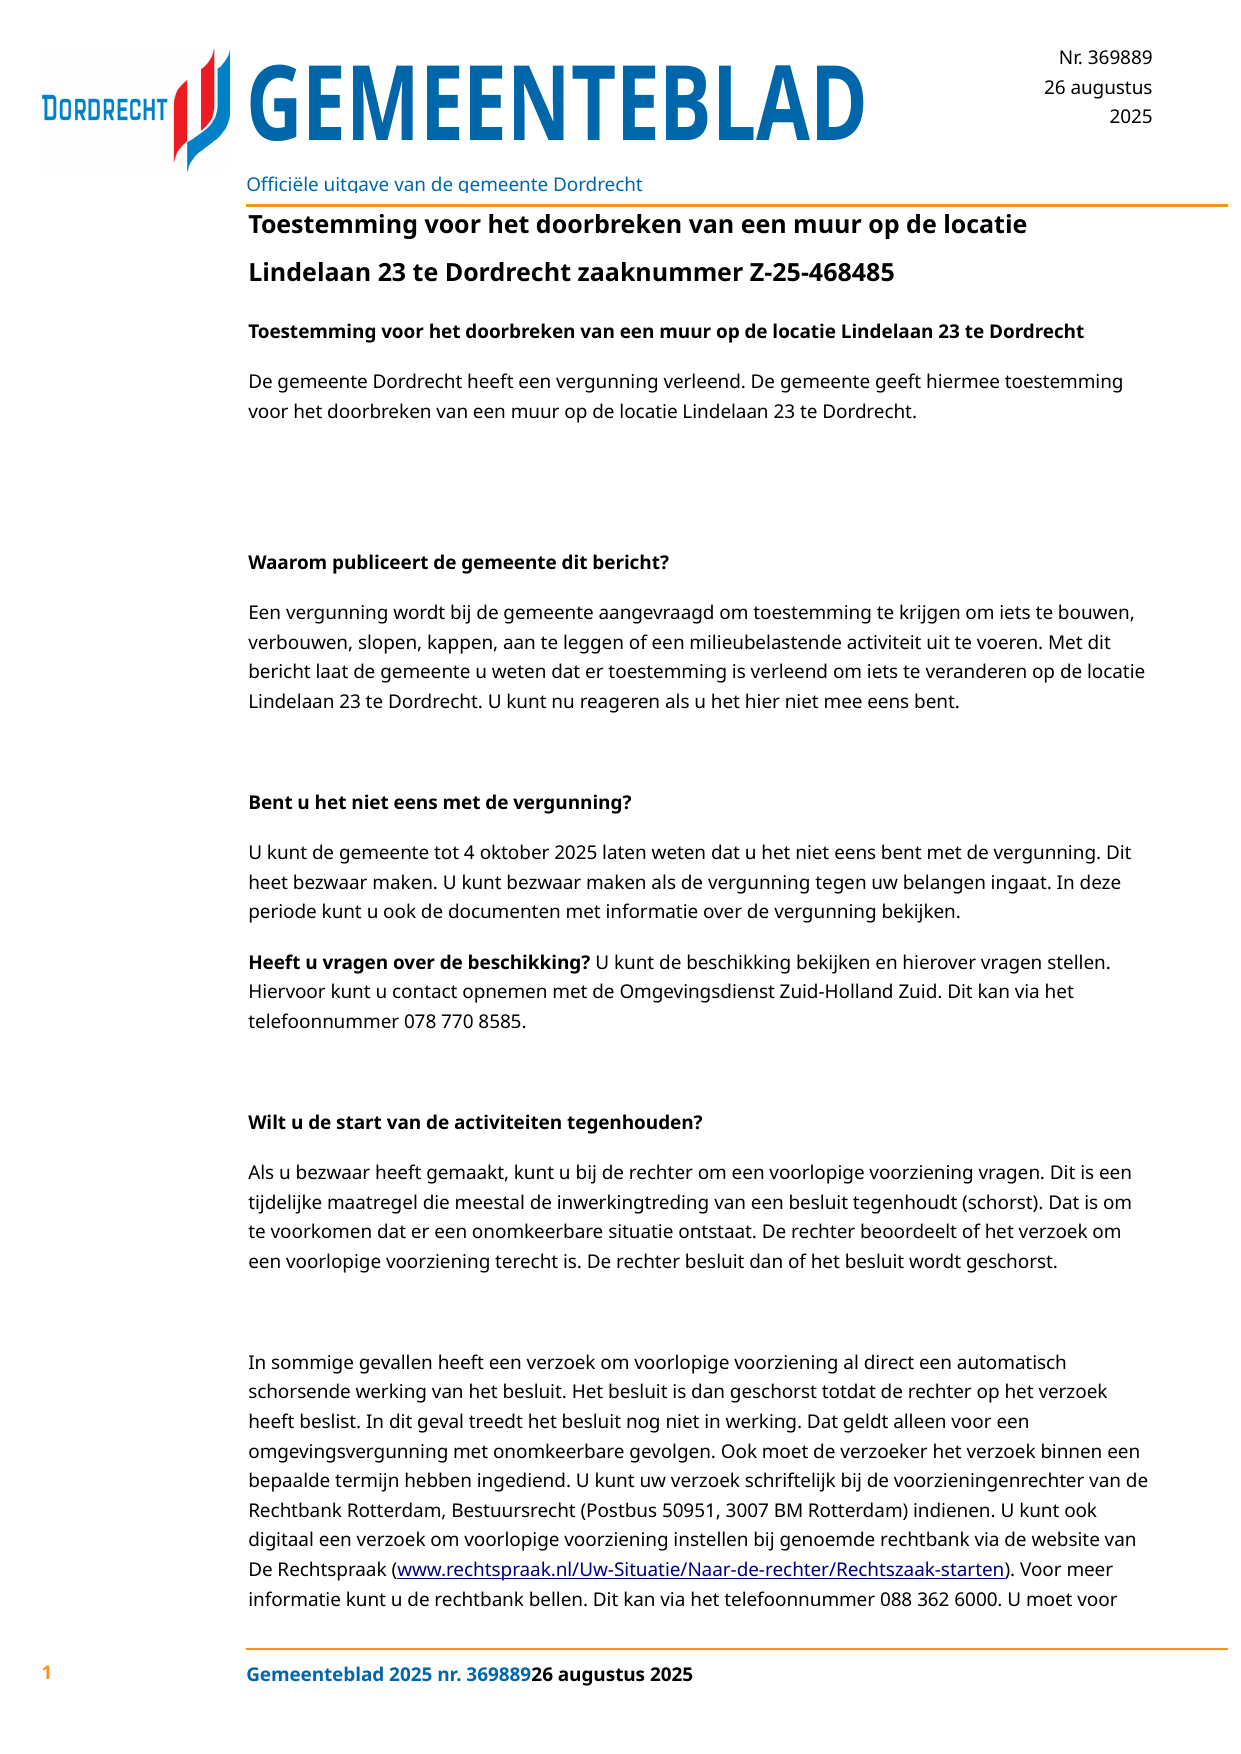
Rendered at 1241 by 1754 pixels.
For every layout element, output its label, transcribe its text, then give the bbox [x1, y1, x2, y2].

text In sommige gevallen heeft een verzoek om voorlopige voorziening al direct een automatisch schorsende werking van het besluit. Het besluit is dan geschorst totdat de rechter op het verzoek heeft beslist. In dit geval treedt het besluit nog niet in werking. Dat geldt alleen voor een omgevingsvergunning met onomkeerbare gevolgen. Ook moet de verzoeker het verzoek binnen een bepaalde termijn hebben ingediend. U kunt uw verzoek schriftelijk bij de voorzieningenrechter van de Rechtbank Rotterdam, Bestuursrecht (Postbus 50951, 3007 BM Rotterdam) indienen. U kunt ook digitaal een verzoek om voorlopige voorziening instellen bij genoemde rechtbank via de website van De Rechtspraak (www.rechtspraak.nl/Uw-Situatie/Naar-de-rechter/Rechtszaak-starten). Voor meer informatie kunt u de rechtbank bellen. Dit kan via het telefoonnummer 088 362 6000. U moet voor [248, 1349, 1152, 1612]
text Toestemming voor het doorbreken van een muur op de locatie Lindelaan 23 te Dordrecht [248, 318, 1152, 344]
text Heeft u vragen over de beschikking? U kunt de beschikking bekijken en hierover vragen stellen. Hiervoor kunt u contact opnemen met de Omgevingsdienst Zuid-Holland Zuid. Dit kan via het telefoonnummer 078 770 8585. [248, 949, 1152, 1034]
text Waarom publiceert de gemeente dit bericht? [248, 549, 1152, 575]
text Toestemming voor het doorbreken van een muur op de locatie Lindelaan 23 te Dordrecht zaaknummer Z-25-468485 [248, 207, 1152, 288]
picture [41, 47, 231, 172]
text De gemeente Dordrecht heeft een vergunning verleend. De gemeente geeft hiermee toestemming voor het doorbreken van een muur op de locatie Lindelaan 23 te Dordrecht. [248, 368, 1152, 424]
text Wilt u de start van de activiteiten tegenhouden? [248, 1109, 1152, 1135]
text Als u bezwaar heeft gemaakt, kunt u bij de rechter om een voorlopige voorziening vragen. Dit is een tijdelijke maatregel die meestal de inwerkingtreding van een besluit tegenhoudt (schorst). Dat is om te voorkomen dat er een onomkeerbare situatie ontstaat. De rechter beoordeelt of het verzoek om een voorlopige voorziening terecht is. De rechter besluit dan of het besluit wordt geschorst. [248, 1159, 1152, 1274]
text Een vergunning wordt bij de gemeente aangevraagd om toestemming te krijgen om iets te bouwen, verbouwen, slopen, kappen, aan te leggen of een milieubelastende activiteit uit te voeren. Met dit bericht laat de gemeente u weten dat er toestemming is verleend om iets te veranderen op de locatie Lindelaan 23 te Dordrecht. U kunt nu reageren als u het hier niet mee eens bent. [248, 599, 1152, 714]
text Bent u het niet eens met de vergunning? [248, 789, 1152, 815]
text U kunt de gemeente tot 4 oktober 2025 laten weten dat u het niet eens bent met de vergunning. Dit heet bezwaar maken. U kunt bezwaar maken als de vergunning tegen uw belangen ingaat. In deze periode kunt u ook de documenten met informatie over de vergunning bekijken. [248, 839, 1152, 924]
